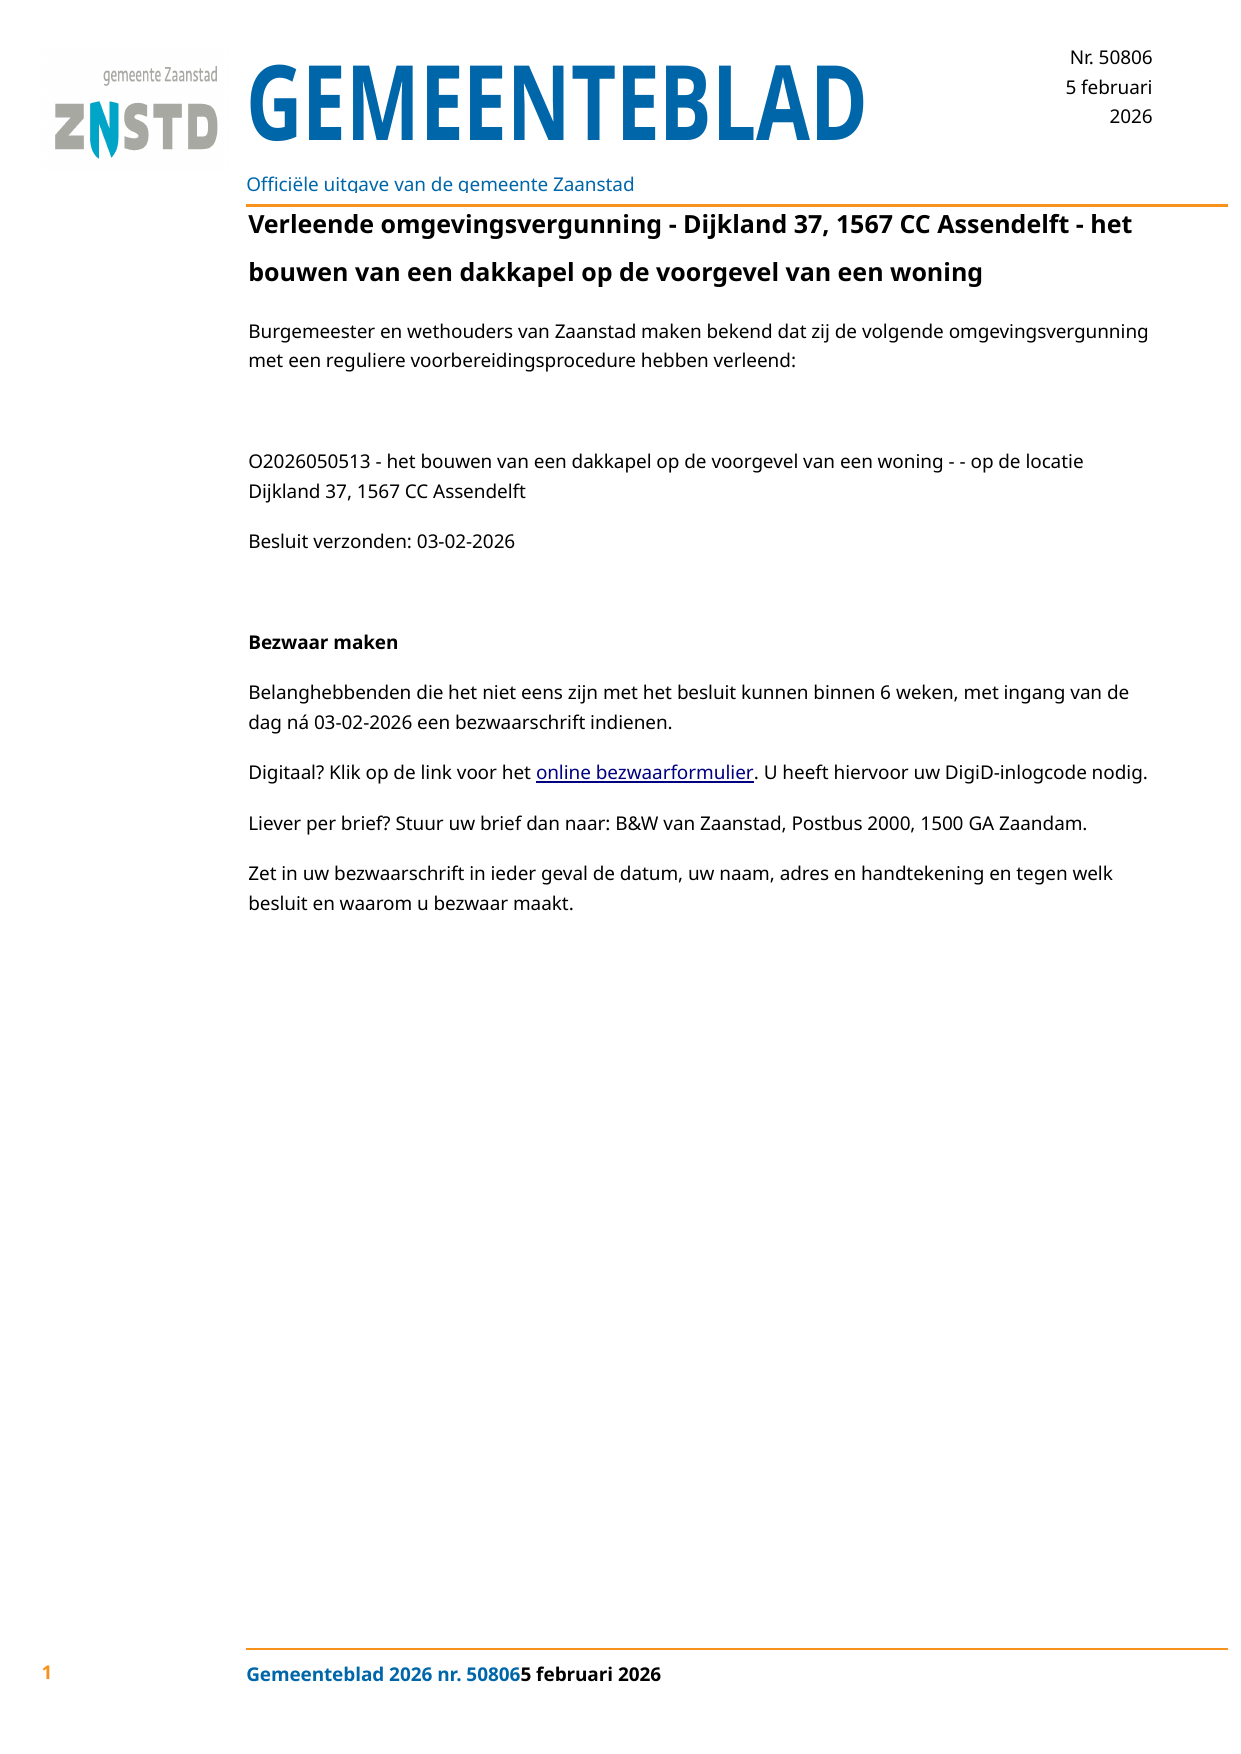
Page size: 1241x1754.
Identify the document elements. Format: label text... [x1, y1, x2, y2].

text O2026050513 - het bouwen van een dakkapel op de voorgevel van een woning - - op de locatie Dijkland 37, 1567 CC Assendelft [248, 448, 1152, 504]
picture [41, 47, 231, 172]
text Digitaal? Klik op de link voor het online bezwaarformulier. U heeft hiervoor uw DigiD-inlogcode nodig. [248, 759, 1152, 785]
text Burgemeester en wethouders van Zaanstad maken bekend dat zij de volgende omgevingsvergunning met een reguliere voorbereidingsprocedure hebben verleend: [248, 318, 1152, 373]
text Liever per brief? Stuur uw brief dan naar: B&W van Zaanstad, Postbus 2000, 1500 GA Zaandam. [248, 810, 1152, 836]
text Besluit verzonden: 03-02-2026 [248, 528, 1152, 554]
text Verleende omgevingsvergunning - Dijkland 37, 1567 CC Assendelft - het bouwen van een dakkapel op de voorgevel van een woning [248, 207, 1152, 288]
text Zet in uw bezwaarschrift in ieder geval de datum, uw naam, adres en handtekening en tegen welk besluit en waarom u bezwaar maakt. [248, 860, 1152, 916]
text Bezwaar maken [248, 629, 1152, 655]
text Belanghebbenden die het niet eens zijn met het besluit kunnen binnen 6 weken, met ingang van de dag ná 03-02-2026 een bezwaarschrift indienen. [248, 679, 1152, 735]
